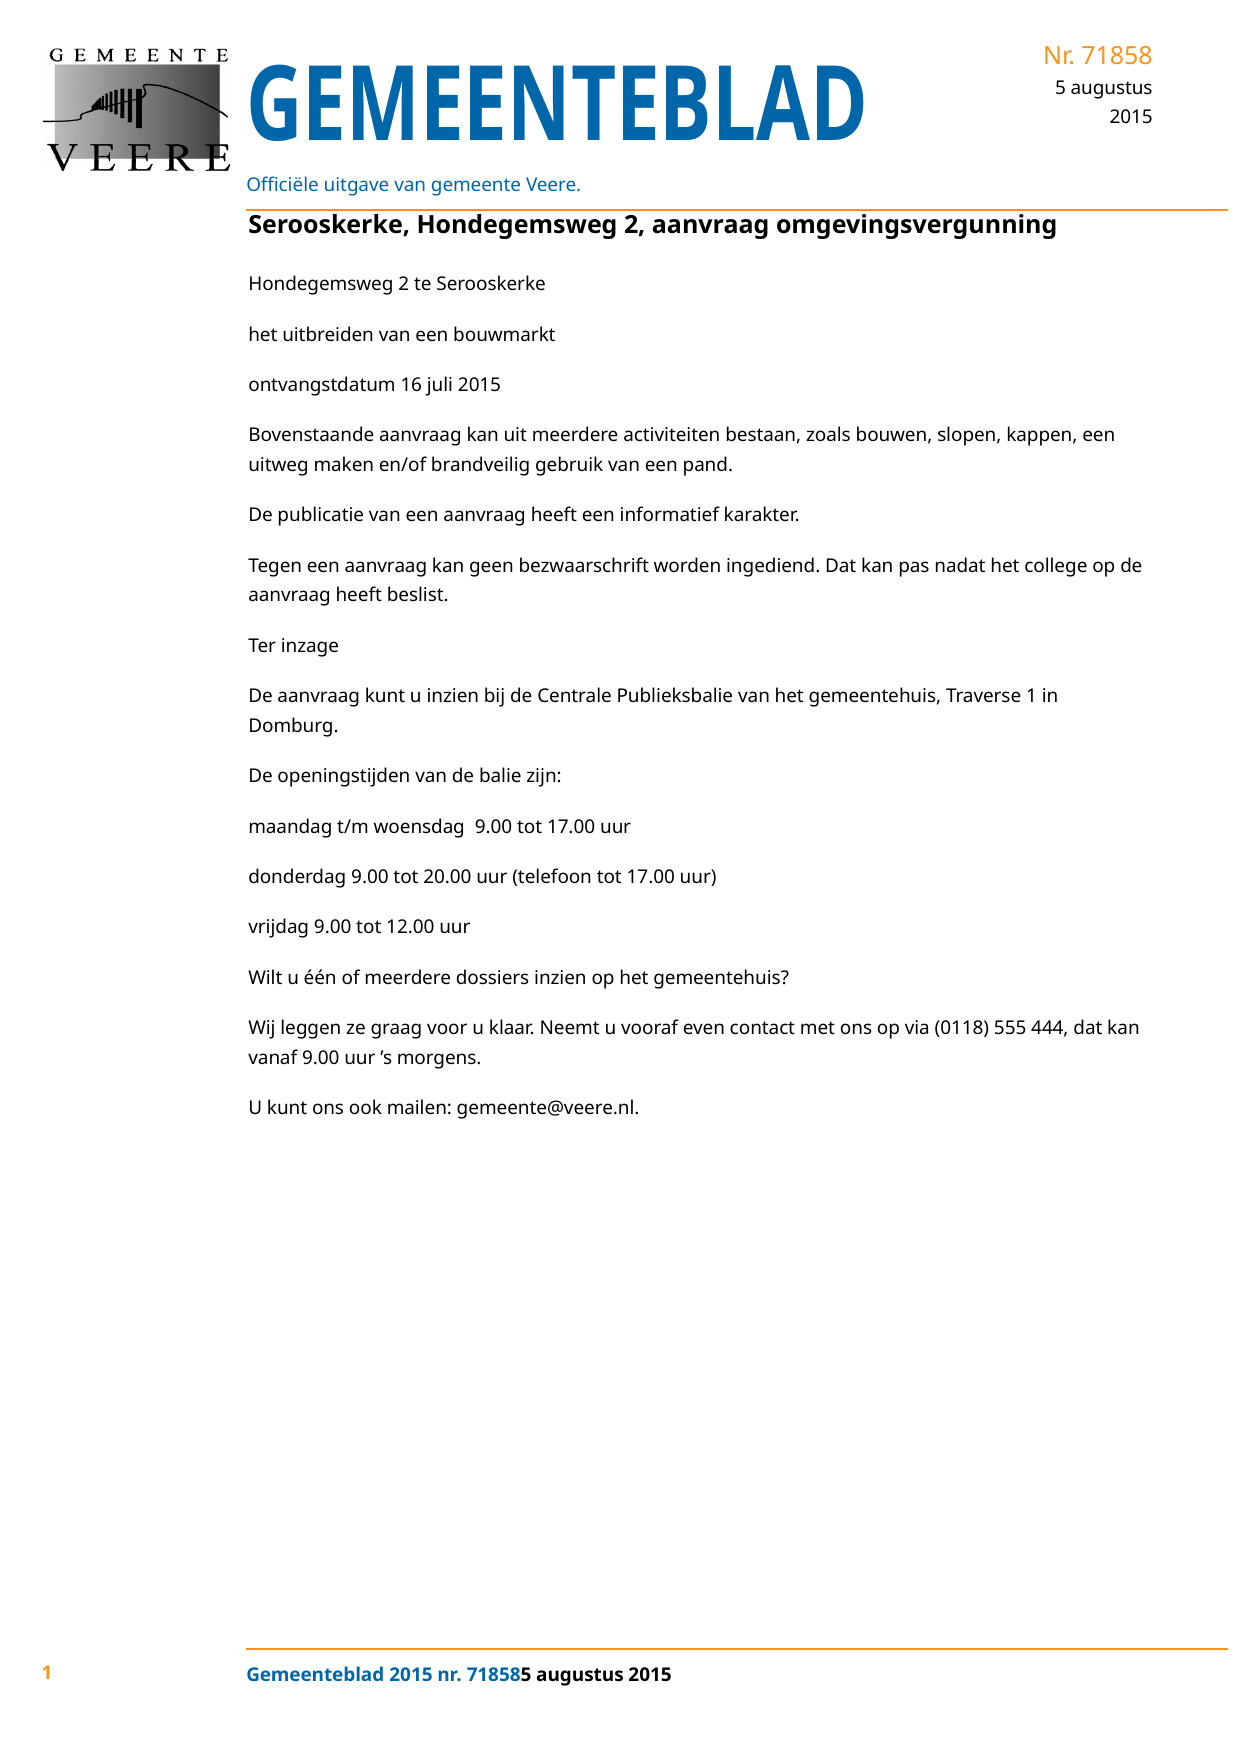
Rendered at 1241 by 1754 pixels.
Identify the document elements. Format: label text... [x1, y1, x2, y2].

text Tegen een aanvraag kan geen bezwaarschrift worden ingediend. Dat kan pas nadat het college op de aanvraag heeft beslist. [248, 552, 1152, 607]
text De openingstijden van de balie zijn: [248, 762, 1152, 788]
text het uitbreiden van een bouwmarkt [248, 321, 1152, 346]
text ontvangstdatum 16 juli 2015 [248, 371, 1152, 397]
text De aanvraag kunt u inzien bij de Centrale Publieksbalie van het gemeentehuis, Traverse 1 in Domburg. [248, 682, 1152, 738]
text De publicatie van een aanvraag heeft een informatief karakter. [248, 502, 1152, 527]
text Bovenstaande aanvraag kan uit meerdere activiteiten bestaan, zoals bouwen, slopen, kappen, een uitweg maken en/of brandveilig gebruik van een pand. [248, 422, 1152, 477]
text Wilt u één of meerdere dossiers inzien op het gemeentehuis? [248, 964, 1152, 990]
picture [41, 47, 231, 172]
text vrijdag 9.00 tot 12.00 uur [248, 914, 1152, 939]
text maandag t/m woensdag 9.00 tot 17.00 uur [248, 813, 1152, 838]
text Ter inzage [248, 632, 1152, 658]
text Hondegemsweg 2 te Serooskerke [248, 270, 1152, 296]
text donderdag 9.00 tot 20.00 uur (telefoon tot 17.00 uur) [248, 863, 1152, 889]
text U kunt ons ook mailen: gemeente@veere.nl. [248, 1094, 1152, 1120]
text Wij leggen ze graag voor u klaar. Neemt u vooraf even contact met ons op via (0118) 555 444, dat kan vanaf 9.00 uur ’s morgens. [248, 1014, 1152, 1070]
text Serooskerke, Hondegemsweg 2, aanvraag omgevingsvergunning [248, 211, 1152, 241]
